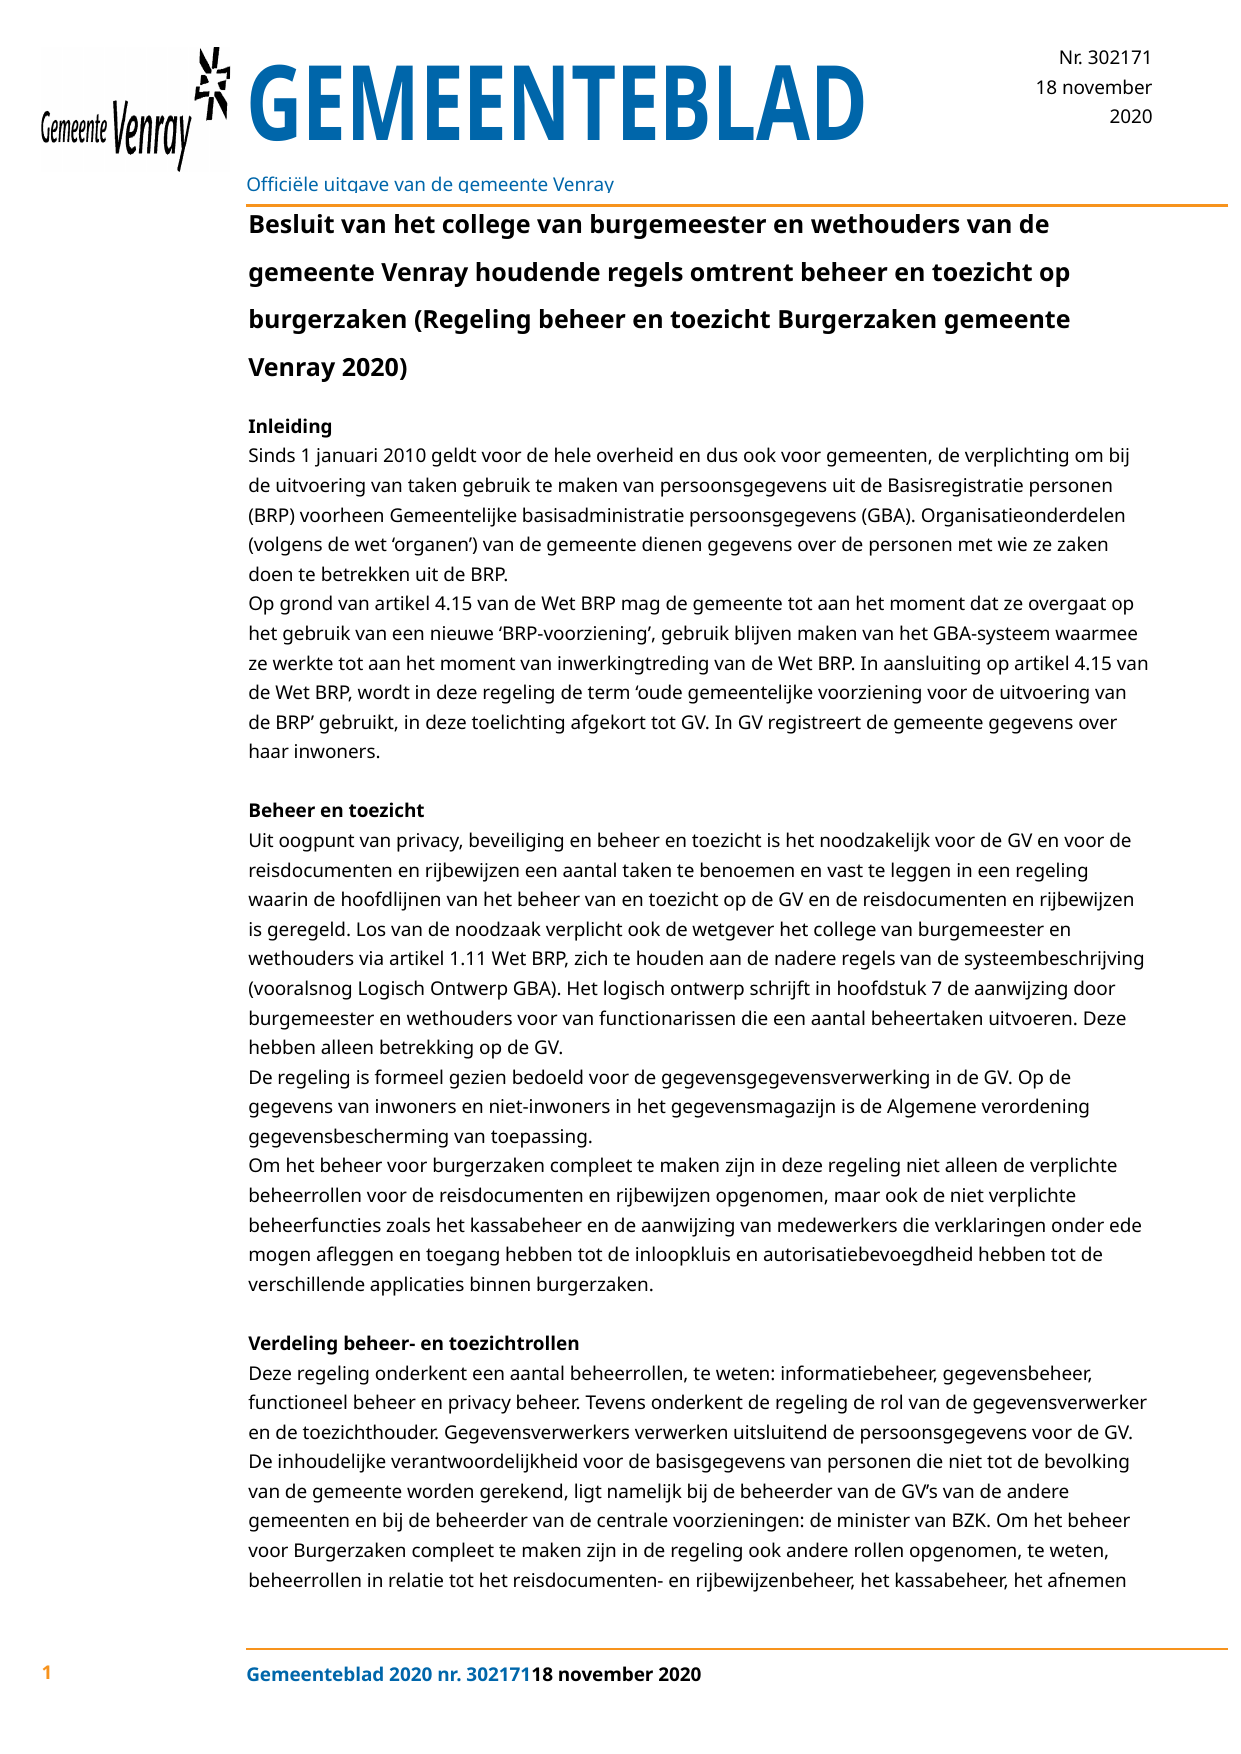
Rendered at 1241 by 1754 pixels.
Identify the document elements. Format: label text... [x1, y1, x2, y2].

text Verdeling beheer- en toezichtrollen [248, 1330, 1152, 1356]
text Op grond van artikel 4.15 van de Wet BRP mag de gemeente tot aan het moment dat ze overgaat op het gebruik van een nieuwe ‘BRP-voorziening’, gebruik blijven maken van het GBA-systeem waarmee ze werkte tot aan het moment van inwerkingtreding van de Wet BRP. In aansluiting op artikel 4.15 van de Wet BRP, wordt in deze regeling de term ‘oude gemeentelijke voorziening voor de uitvoering van de BRP’ gebruikt, in deze toelichting afgekort tot GV. In GV registreert de gemeente gegevens over haar inwoners. [248, 591, 1152, 764]
text De regeling is formeel gezien bedoeld voor de gegevensgegevensverwerking in de GV. Op de gegevens van inwoners en niet-inwoners in het gegevensmagazijn is de Algemene verordening gegevensbescherming van toepassing. [248, 1064, 1152, 1149]
text Uit oogpunt van privacy, beveiliging en beheer en toezicht is het noodzakelijk voor de GV en voor de reisdocumenten en rijbewijzen een aantal taken te benoemen en vast te leggen in een regeling waarin de hoofdlijnen van het beheer van en toezicht op de GV en de reisdocumenten en rijbewijzen is geregeld. Los van de noodzaak verplicht ook de wetgever het college van burgemeester en wethouders via artikel 1.11 Wet BRP, zich te houden aan de nadere regels van de systeembeschrijving (vooralsnog Logisch Ontwerp GBA). Het logisch ontwerp schrijft in hoofdstuk 7 de aanwijzing door burgemeester en wethouders voor van functionarissen die een aantal beheertaken uitvoeren. Deze hebben alleen betrekking op de GV. [248, 827, 1152, 1060]
text Deze regeling onderkent een aantal beheerrollen, te weten: informatiebeheer, gegevensbeheer, functioneel beheer en privacy beheer. Tevens onderkent de regeling de rol van de gegevensverwerker en de toezichthouder. Gegevensverwerkers verwerken uitsluitend de persoonsgegevens voor de GV. De inhoudelijke verantwoordelijkheid voor de basisgegevens van personen die niet tot de bevolking van de gemeente worden gerekend, ligt namelijk bij de beheerder van de GV’s van de andere gemeenten en bij de beheerder van de centrale voorzieningen: de minister van BZK. Om het beheer voor Burgerzaken compleet te maken zijn in de regeling ook andere rollen opgenomen, te weten, beheerrollen in relatie tot het reisdocumenten- en rijbewijzenbeheer, het kassabeheer, het afnemen [248, 1360, 1152, 1593]
text Beheer en toezicht [248, 798, 1152, 823]
text Inleiding [248, 413, 1152, 439]
text Besluit van het college van burgemeester en wethouders van de gemeente Venray houdende regels omtrent beheer en toezicht op burgerzaken (Regeling beheer en toezicht Burgerzaken gemeente Venray 2020) [248, 207, 1152, 384]
text Sinds 1 januari 2010 geldt voor de hele overheid en dus ook voor gemeenten, de verplichting om bij de uitvoering van taken gebruik te maken van persoonsgegevens uit de Basisregistratie personen (BRP) voorheen Gemeentelijke basisadministratie persoonsgegevens (GBA). Organisatieonderdelen (volgens de wet ‘organen’) van de gemeente dienen gegevens over de personen met wie ze zaken doen te betrekken uit de BRP. [248, 443, 1152, 587]
picture [41, 47, 231, 172]
text Om het beheer voor burgerzaken compleet te maken zijn in deze regeling niet alleen de verplichte beheerrollen voor de reisdocumenten en rijbewijzen opgenomen, maar ook de niet verplichte beheerfuncties zoals het kassabeheer en de aanwijzing van medewerkers die verklaringen onder ede mogen afleggen en toegang hebben tot de inloopkluis en autorisatiebevoegdheid hebben tot de verschillende applicaties binnen burgerzaken. [248, 1153, 1152, 1297]
